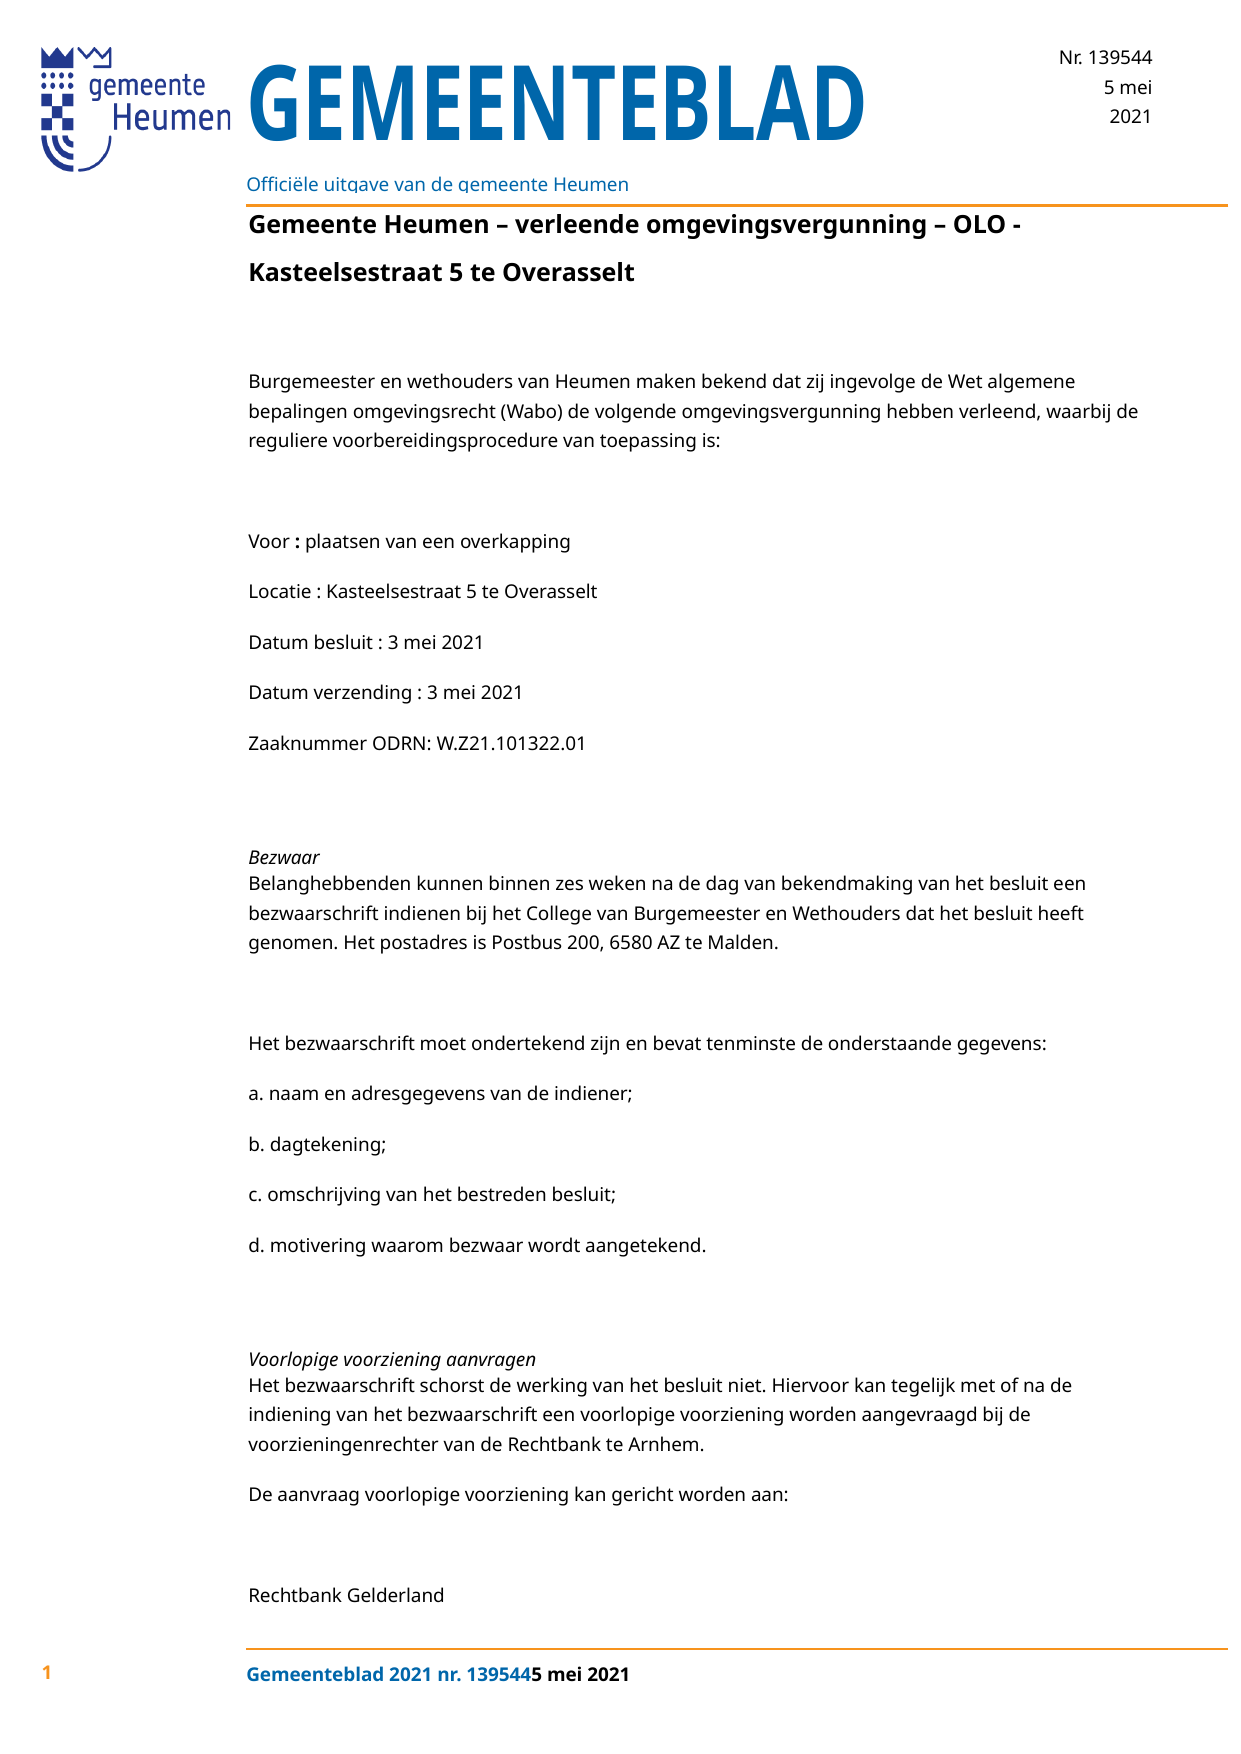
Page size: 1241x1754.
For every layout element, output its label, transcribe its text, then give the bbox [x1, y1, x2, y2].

text De aanvraag voorlopige voorziening kan gericht worden aan: [248, 1481, 1152, 1507]
text Burgemeester en wethouders van Heumen maken bekend dat zij ingevolge de Wet algemene bepalingen omgevingsrecht (Wabo) de volgende omgevingsvergunning hebben verleend, waarbij de reguliere voorbereidingsprocedure van toepassing is: [248, 368, 1152, 453]
text Rechtbank Gelderland [248, 1582, 1152, 1608]
text b. dagtekening; [248, 1131, 1152, 1157]
text Het bezwaarschrift schorst de werking van het besluit niet. Hiervoor kan tegelijk met of na de indiening van het bezwaarschrift een voorlopige voorziening worden aangevraagd bij de voorzieningenrechter van de Rechtbank te Arnhem. [248, 1372, 1152, 1457]
picture [41, 47, 231, 172]
text Het bezwaarschrift moet ondertekend zijn en bevat tenminste de onderstaande gegevens: [248, 1030, 1152, 1056]
text Belanghebbenden kunnen binnen zes weken na de dag van bekendmaking van het besluit een bezwaarschrift indienen bij het College van Burgemeester en Wethouders dat het besluit heeft genomen. Het postadres is Postbus 200, 6580 AZ te Malden. [248, 870, 1152, 955]
text Voor : plaatsen van een overkapping [248, 528, 1152, 554]
text Bezwaar [248, 844, 1152, 870]
text d. motivering waarom bezwaar wordt aangetekend. [248, 1232, 1152, 1257]
text Zaaknummer ODRN: W.Z21.101322.01 [248, 730, 1152, 756]
text Voorlopige voorziening aanvragen [248, 1346, 1152, 1372]
text Locatie : Kasteelsestraat 5 te Overasselt [248, 579, 1152, 604]
text Datum verzending : 3 mei 2021 [248, 679, 1152, 705]
text c. omschrijving van het bestreden besluit; [248, 1181, 1152, 1207]
text Gemeente Heumen – verleende omgevingsvergunning – OLO - Kasteelsestraat 5 te Overasselt [248, 207, 1152, 288]
text Datum besluit : 3 mei 2021 [248, 629, 1152, 655]
text a. naam en adresgegevens van de indiener; [248, 1081, 1152, 1106]
